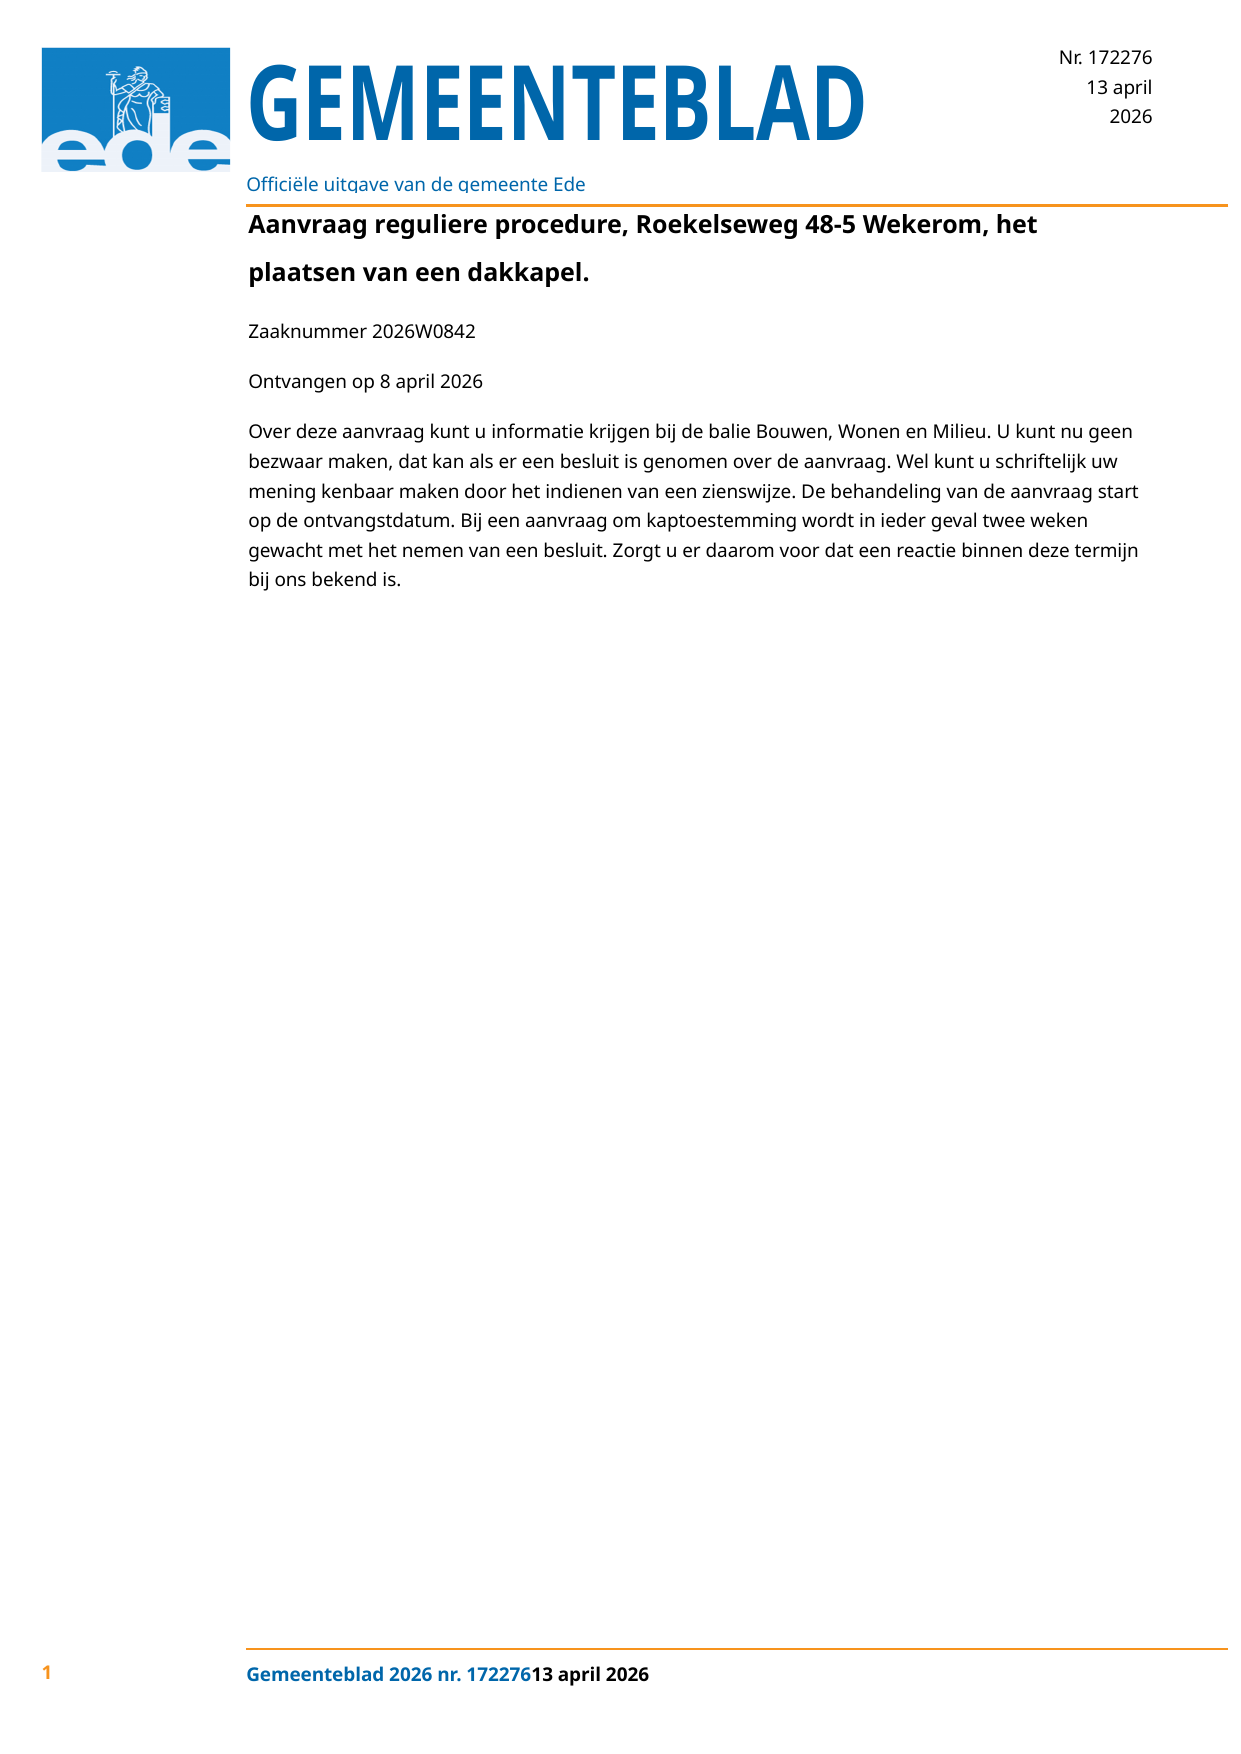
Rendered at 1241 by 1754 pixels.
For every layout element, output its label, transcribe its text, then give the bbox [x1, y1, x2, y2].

picture [41, 47, 231, 172]
text Zaaknummer 2026W0842 [248, 318, 1152, 344]
text Over deze aanvraag kunt u informatie krijgen bij de balie Bouwen, Wonen en Milieu. U kunt nu geen bezwaar maken, dat kan als er een besluit is genomen over de aanvraag. Wel kunt u schriftelijk uw mening kenbaar maken door het indienen van een zienswijze. De behandeling van de aanvraag start op de ontvangstdatum. Bij een aanvraag om kaptoestemming wordt in ieder geval twee weken gewacht met het nemen van een besluit. Zorgt u er daarom voor dat een reactie binnen deze termijn bij ons bekend is. [248, 419, 1152, 592]
text Aanvraag reguliere procedure, Roekelseweg 48-5 Wekerom, het plaatsen van een dakkapel. [248, 207, 1152, 288]
text Ontvangen op 8 april 2026 [248, 368, 1152, 394]
